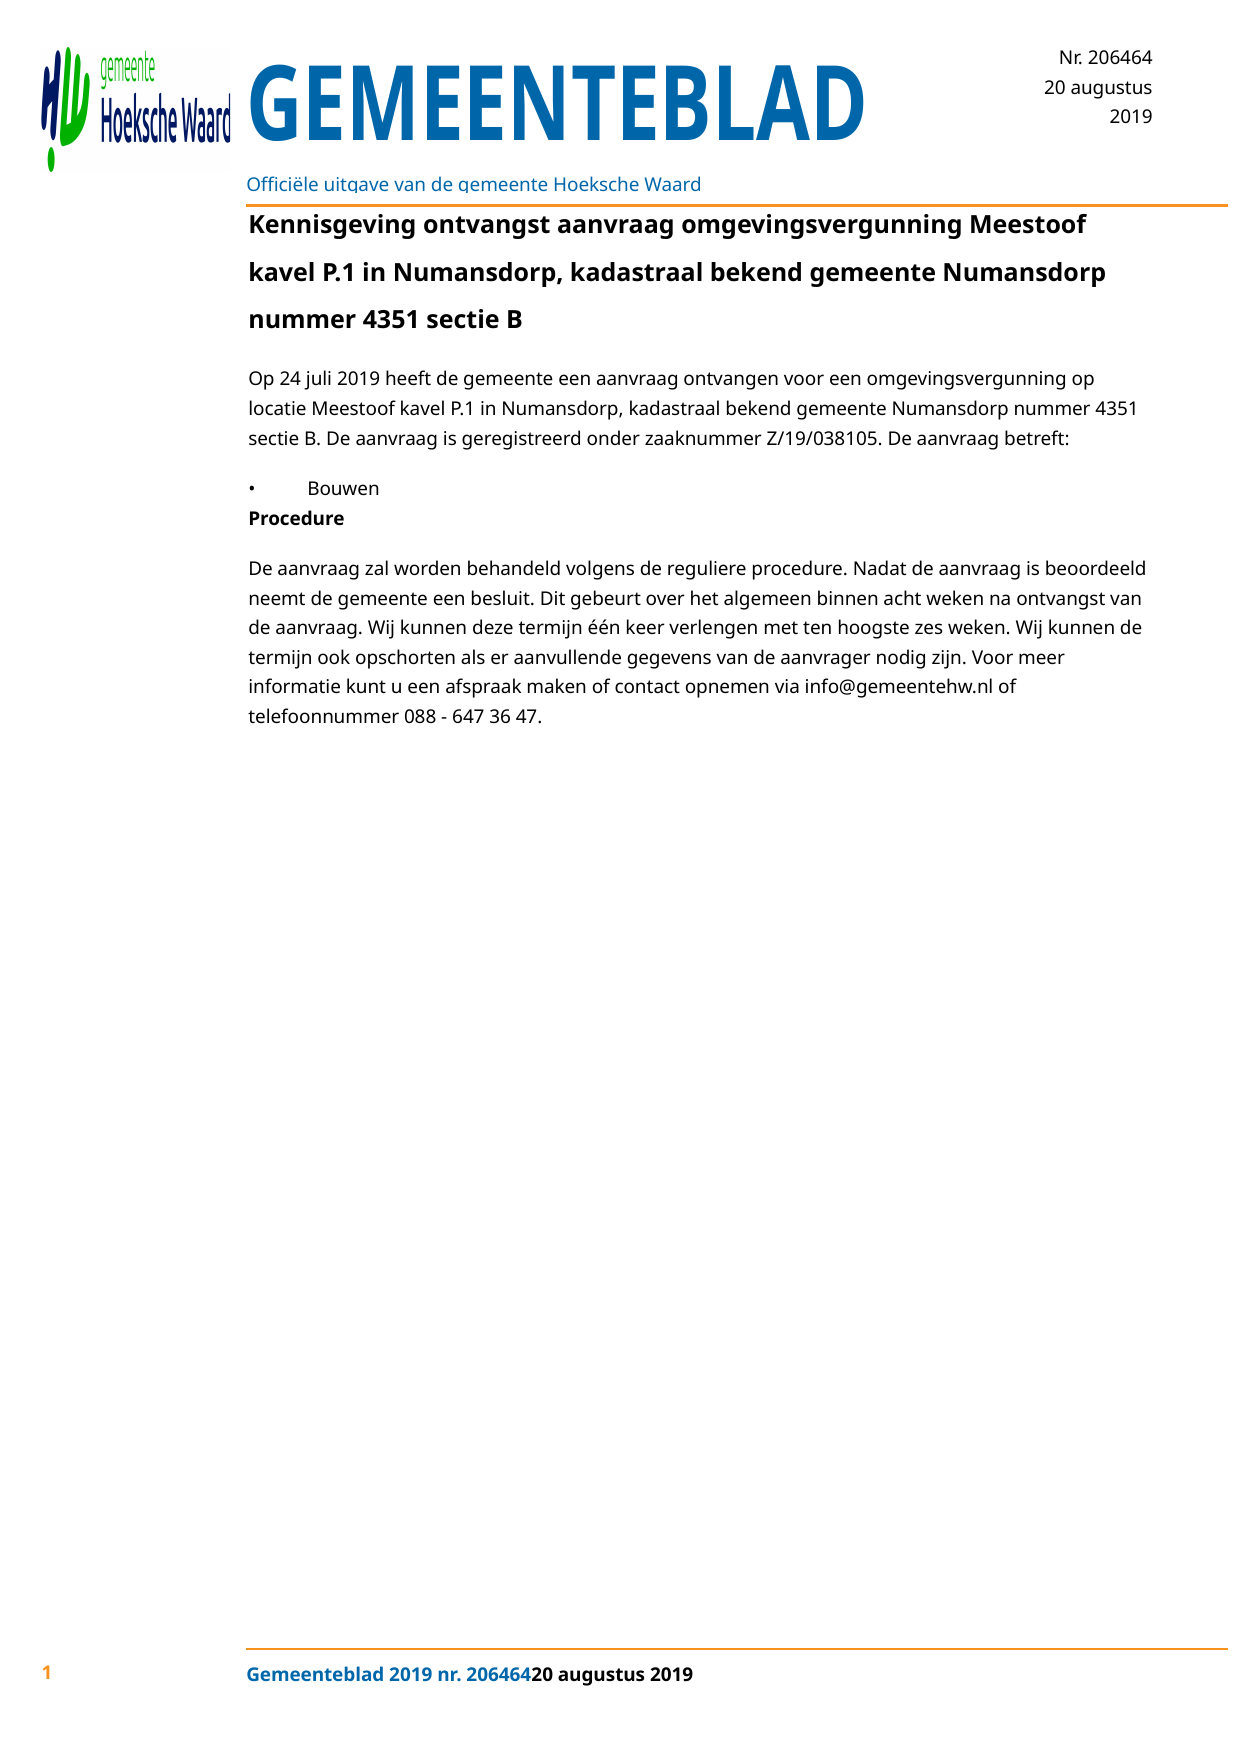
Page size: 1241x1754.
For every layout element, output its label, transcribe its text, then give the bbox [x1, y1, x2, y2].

picture [41, 47, 231, 172]
text Procedure [248, 505, 1152, 530]
list Bouwen [248, 475, 1152, 501]
text De aanvraag zal worden behandeld volgens de reguliere procedure. Nadat de aanvraag is beoordeeld neemt de gemeente een besluit. Dit gebeurt over het algemeen binnen acht weken na ontvangst van de aanvraag. Wij kunnen deze termijn één keer verlengen met ten hoogste zes weken. Wij kunnen de termijn ook opschorten als er aanvullende gegevens van de aanvrager nodig zijn. Voor meer informatie kunt u een afspraak maken of contact opnemen via info@gemeentehw.nl of telefoonnummer 088 - 647 36 47. [248, 555, 1152, 729]
text Kennisgeving ontvangst aanvraag omgevingsvergunning Meestoof kavel P.1 in Numansdorp, kadastraal bekend gemeente Numansdorp nummer 4351 sectie B [248, 207, 1152, 336]
text Op 24 juli 2019 heeft de gemeente een aanvraag ontvangen voor een omgevingsvergunning op locatie Meestoof kavel P.1 in Numansdorp, kadastraal bekend gemeente Numansdorp nummer 4351 sectie B. De aanvraag is geregistreerd onder zaaknummer Z/19/038105. De aanvraag betreft: [248, 366, 1152, 450]
